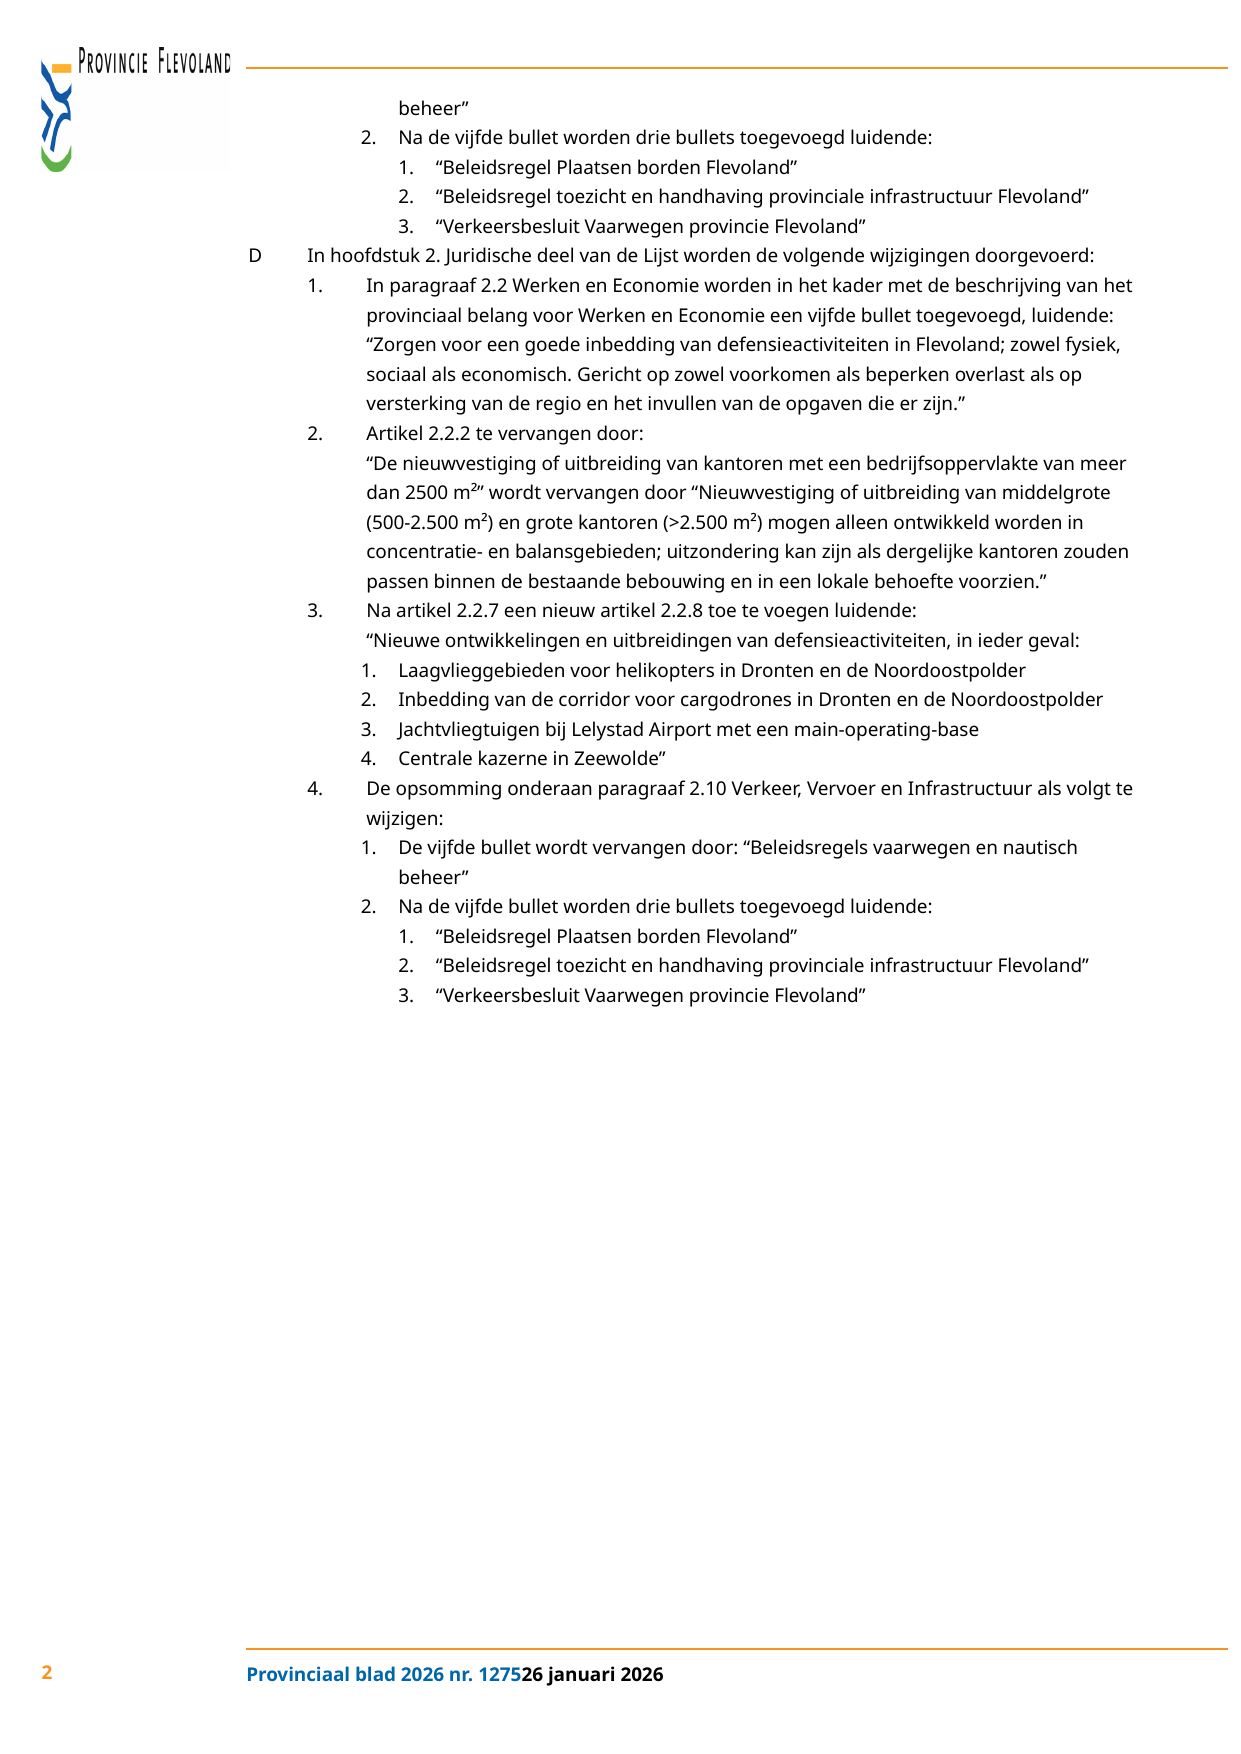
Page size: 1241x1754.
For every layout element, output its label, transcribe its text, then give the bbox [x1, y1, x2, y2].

list “Beleidsregel toezicht en handhaving provinciale infrastructuur Flevoland” [398, 183, 1152, 209]
list beheer” [361, 95, 1152, 121]
list Na artikel 2.2.7 een nieuw artikel 2.2.8 toe te voegen luidende: [307, 598, 1152, 623]
list “Beleidsregel toezicht en handhaving provinciale infrastructuur Flevoland” [398, 953, 1152, 978]
list “Beleidsregel Plaatsen borden Flevoland” [398, 154, 1152, 180]
list “Zorgen voor een goede inbedding van defensieactiviteiten in Flevoland; zowel fysiek, sociaal als economisch. Gericht op zowel voorkomen als beperken overlast als op versterking van de regio en het invullen van de opgaven die er zijn.” [307, 331, 1152, 416]
list Centrale kazerne in Zeewolde” [361, 746, 1152, 771]
list “Verkeersbesluit Vaarwegen provincie Flevoland” [398, 213, 1152, 239]
list Artikel 2.2.2 te vervangen door: [307, 420, 1152, 446]
list Na de vijfde bullet worden drie bullets toegevoegd luidende: [361, 893, 1152, 919]
list In paragraaf 2.2 Werken en Economie worden in het kader met de beschrijving van het provinciaal belang voor Werken en Economie een vijfde bullet toegevoegd, luidende: [307, 272, 1152, 328]
list De opsomming onderaan paragraaf 2.10 Verkeer, Vervoer en Infrastructuur als volgt te wijzigen: [307, 775, 1152, 831]
list “Beleidsregel Plaatsen borden Flevoland” [398, 923, 1152, 949]
list Na de vijfde bullet worden drie bullets toegevoegd luidende: [361, 124, 1152, 150]
list In hoofdstuk 2. Juridische deel van de Lijst worden de volgende wijzigingen doorgevoerd: [248, 243, 1152, 268]
list De vijfde bullet wordt vervangen door: “Beleidsregels vaarwegen en nautisch beheer” [361, 834, 1152, 890]
list “Nieuwe ontwikkelingen en uitbreidingen van defensieactiviteiten, in ieder geval: [307, 627, 1152, 653]
list Inbedding van de corridor voor cargodrones in Dronten en de Noordoostpolder [361, 686, 1152, 712]
picture [41, 47, 231, 172]
list “De nieuwvestiging of uitbreiding van kantoren met een bedrijfsoppervlakte van meer dan 2500 m²” wordt vervangen door “Nieuwvestiging of uitbreiding van middelgrote (500-2.500 m²) en grote kantoren (>2.500 m²) mogen alleen ontwikkeld worden in concentratie- en balansgebieden; uitzondering kan zijn als dergelijke kantoren zouden passen binnen de bestaande bebouwing en in een lokale behoefte voorzien.” [307, 450, 1152, 594]
list “Verkeersbesluit Vaarwegen provincie Flevoland” [398, 982, 1152, 1008]
list Laagvlieggebieden voor helikopters in Dronten en de Noordoostpolder [361, 657, 1152, 683]
list Jachtvliegtuigen bij Lelystad Airport met een main-operating-base [361, 716, 1152, 742]
